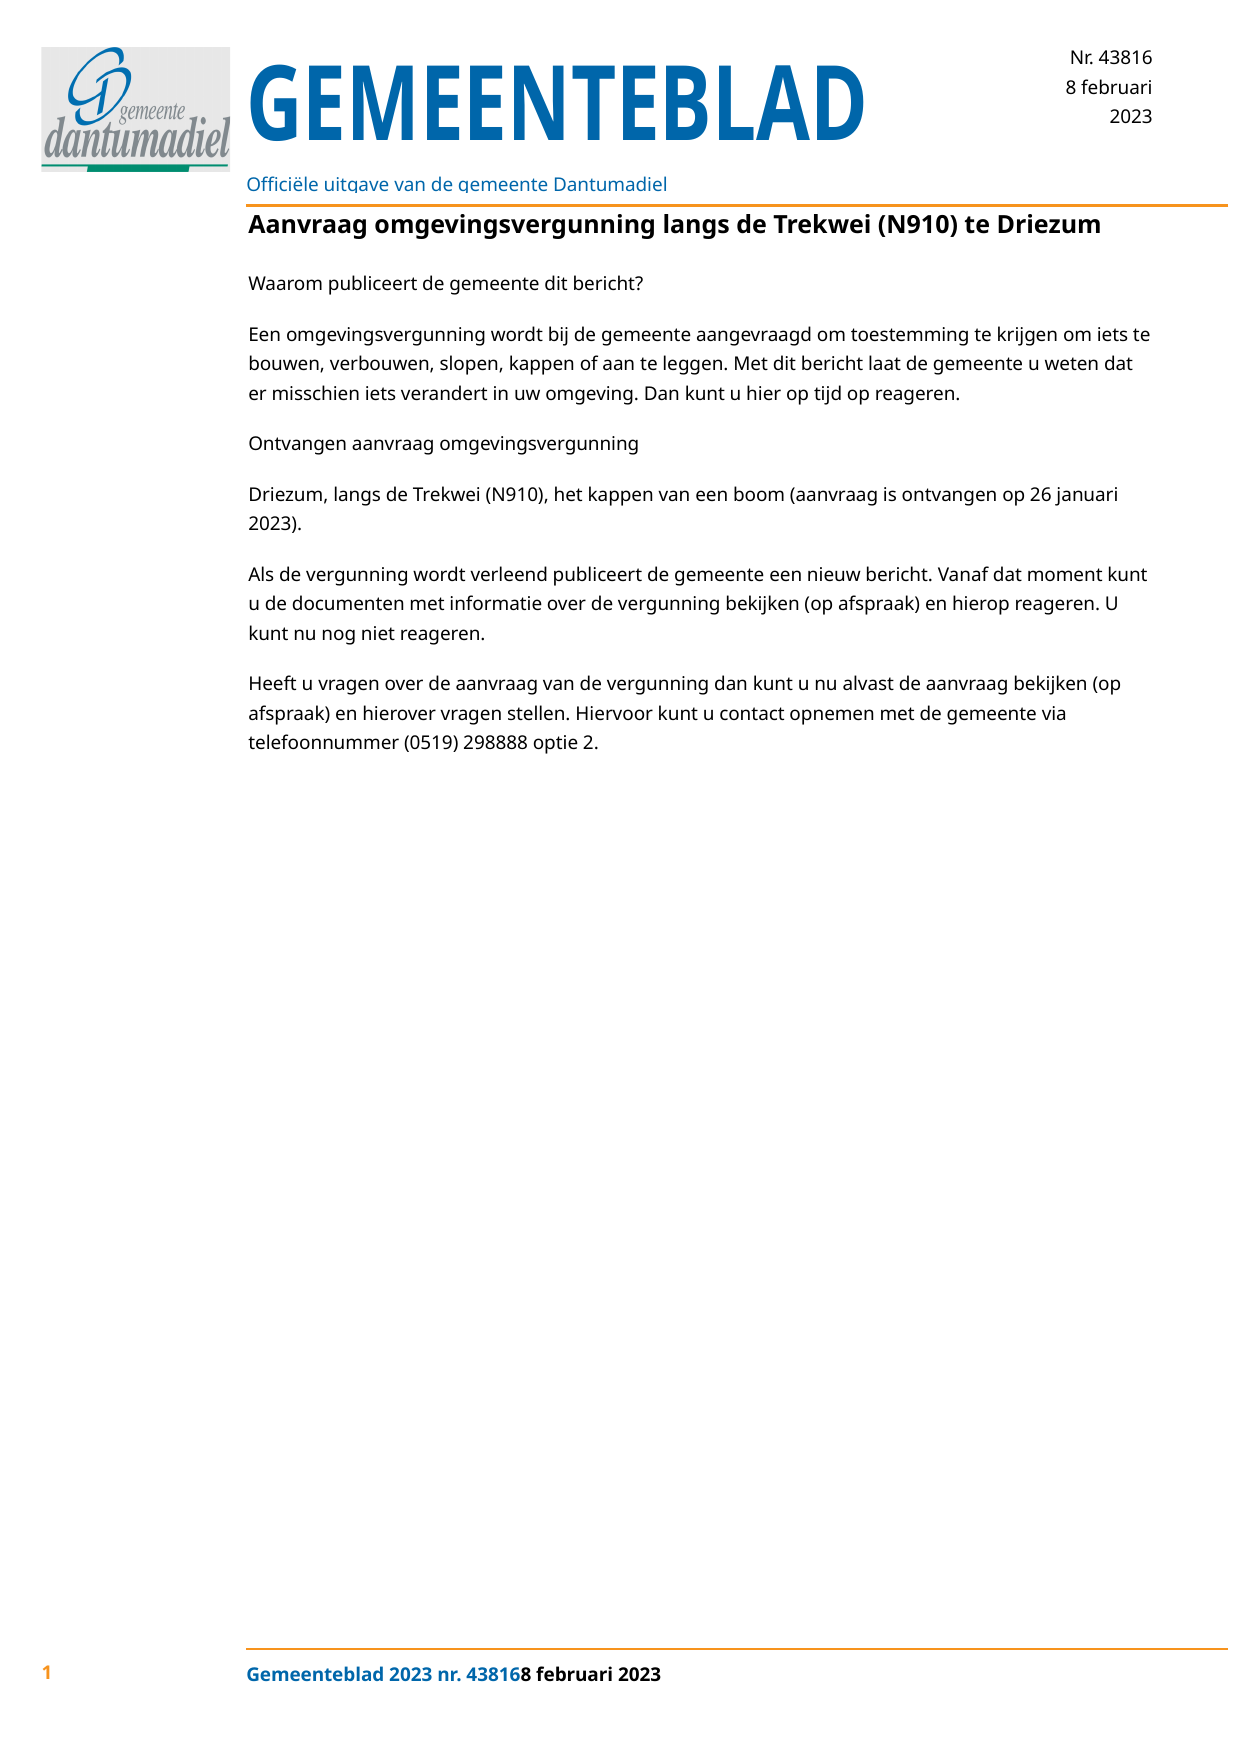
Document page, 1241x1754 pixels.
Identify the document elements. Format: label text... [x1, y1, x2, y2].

text Een omgevingsvergunning wordt bij de gemeente aangevraagd om toestemming te krijgen om iets te bouwen, verbouwen, slopen, kappen of aan te leggen. Met dit bericht laat de gemeente u weten dat er misschien iets verandert in uw omgeving. Dan kunt u hier op tijd op reageren. [248, 321, 1152, 406]
text Aanvraag omgevingsvergunning langs de Trekwei (N910) te Driezum [248, 207, 1152, 241]
text Ontvangen aanvraag omgevingsvergunning [248, 430, 1152, 456]
text Driezum, langs de Trekwei (N910), het kappen van een boom (aanvraag is ontvangen op 26 januari 2023). [248, 481, 1152, 536]
text Als de vergunning wordt verleend publiceert de gemeente een nieuw bericht. Vanaf dat moment kunt u de documenten met informatie over de vergunning bekijken (op afspraak) en hierop reageren. U kunt nu nog niet reageren. [248, 561, 1152, 646]
text Waarom publiceert de gemeente dit bericht? [248, 270, 1152, 296]
text Heeft u vragen over de aanvraag van de vergunning dan kunt u nu alvast de aanvraag bekijken (op afspraak) en hierover vragen stellen. Hiervoor kunt u contact opnemen met de gemeente via telefoonnummer (0519) 298888 optie 2. [248, 670, 1152, 755]
picture [41, 47, 231, 172]
